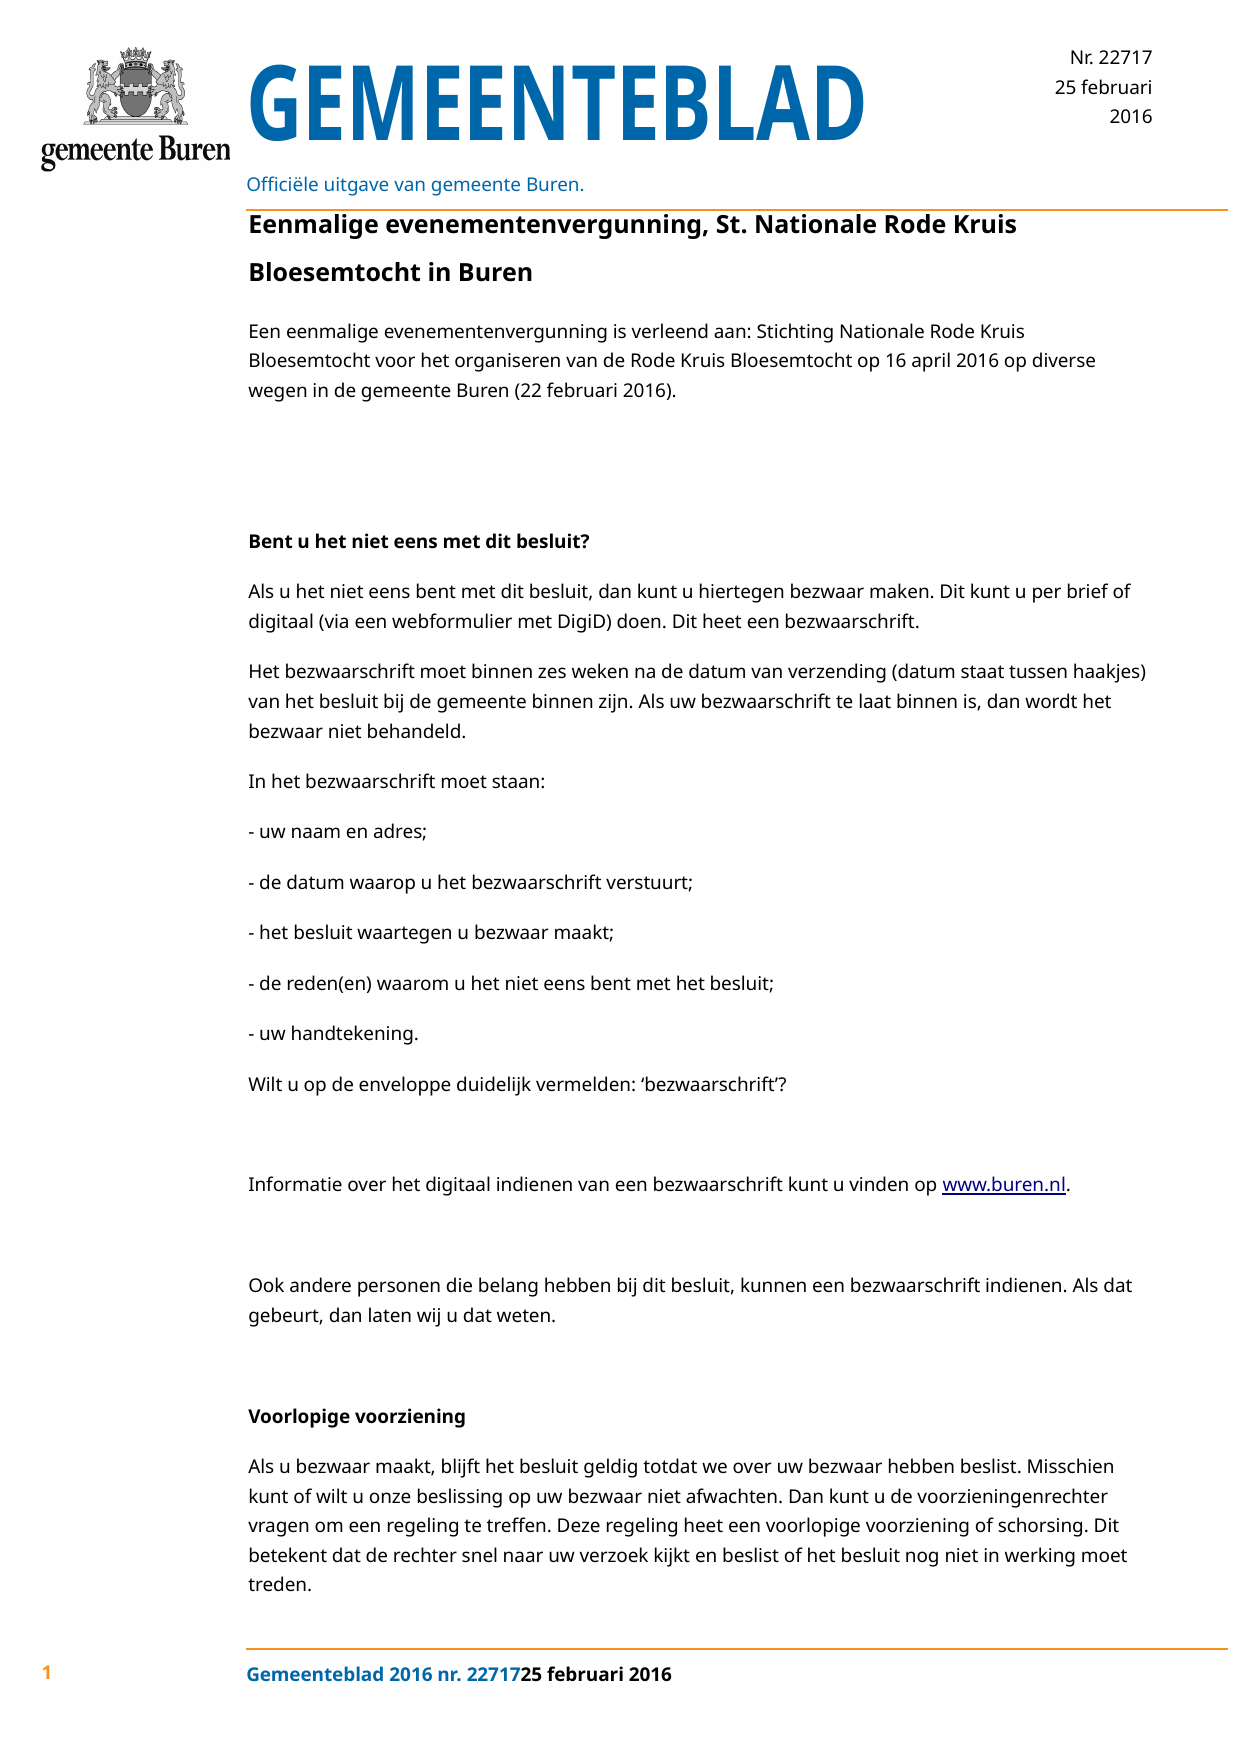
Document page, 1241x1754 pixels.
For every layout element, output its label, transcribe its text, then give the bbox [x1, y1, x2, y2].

text Ook andere personen die belang hebben bij dit besluit, kunnen een bezwaarschrift indienen. Als dat gebeurt, dan laten wij u dat weten. [248, 1272, 1152, 1328]
text - het besluit waartegen u bezwaar maakt; [248, 919, 1152, 945]
text Voorlopige voorziening [248, 1403, 1152, 1429]
text Het bezwaarschrift moet binnen zes weken na de datum van verzending (datum staat tussen haakjes) van het besluit bij de gemeente binnen zijn. Als uw bezwaarschrift te laat binnen is, dan wordt het bezwaar niet behandeld. [248, 659, 1152, 744]
text Bent u het niet eens met dit besluit? [248, 528, 1152, 554]
text - de reden(en) waarom u het niet eens bent met het besluit; [248, 970, 1152, 996]
text Eenmalige evenementenvergunning, St. Nationale Rode Kruis Bloesemtocht in Buren [248, 211, 1152, 288]
text Als u bezwaar maakt, blijft het besluit geldig totdat we over uw bezwaar hebben beslist. Misschien kunt of wilt u onze beslissing op uw bezwaar niet afwachten. Dan kunt u de voorzieningenrechter vragen om een regeling te treffen. Deze regeling heet een voorlopige voorziening of schorsing. Dit betekent dat de rechter snel naar uw verzoek kijkt en beslist of het besluit nog niet in werking moet treden. [248, 1453, 1152, 1597]
text Een eenmalige evenementenvergunning is verleend aan: Stichting Nationale Rode Kruis Bloesemtocht voor het organiseren van de Rode Kruis Bloesemtocht op 16 april 2016 op diverse wegen in de gemeente Buren (22 februari 2016). [248, 318, 1152, 403]
text Wilt u op de enveloppe duidelijk vermelden: ‘bezwaarschrift’? [248, 1071, 1152, 1097]
text Als u het niet eens bent met dit besluit, dan kunt u hiertegen bezwaar maken. Dit kunt u per brief of digitaal (via een webformulier met DigiD) doen. Dit heet een bezwaarschrift. [248, 579, 1152, 634]
text - uw handtekening. [248, 1020, 1152, 1046]
text - uw naam en adres; [248, 819, 1152, 844]
text Informatie over het digitaal indienen van een bezwaarschrift kunt u vinden op www.buren.nl. [248, 1172, 1152, 1197]
picture [41, 47, 231, 172]
text - de datum waarop u het bezwaarschrift verstuurt; [248, 869, 1152, 895]
text In het bezwaarschrift moet staan: [248, 768, 1152, 794]
